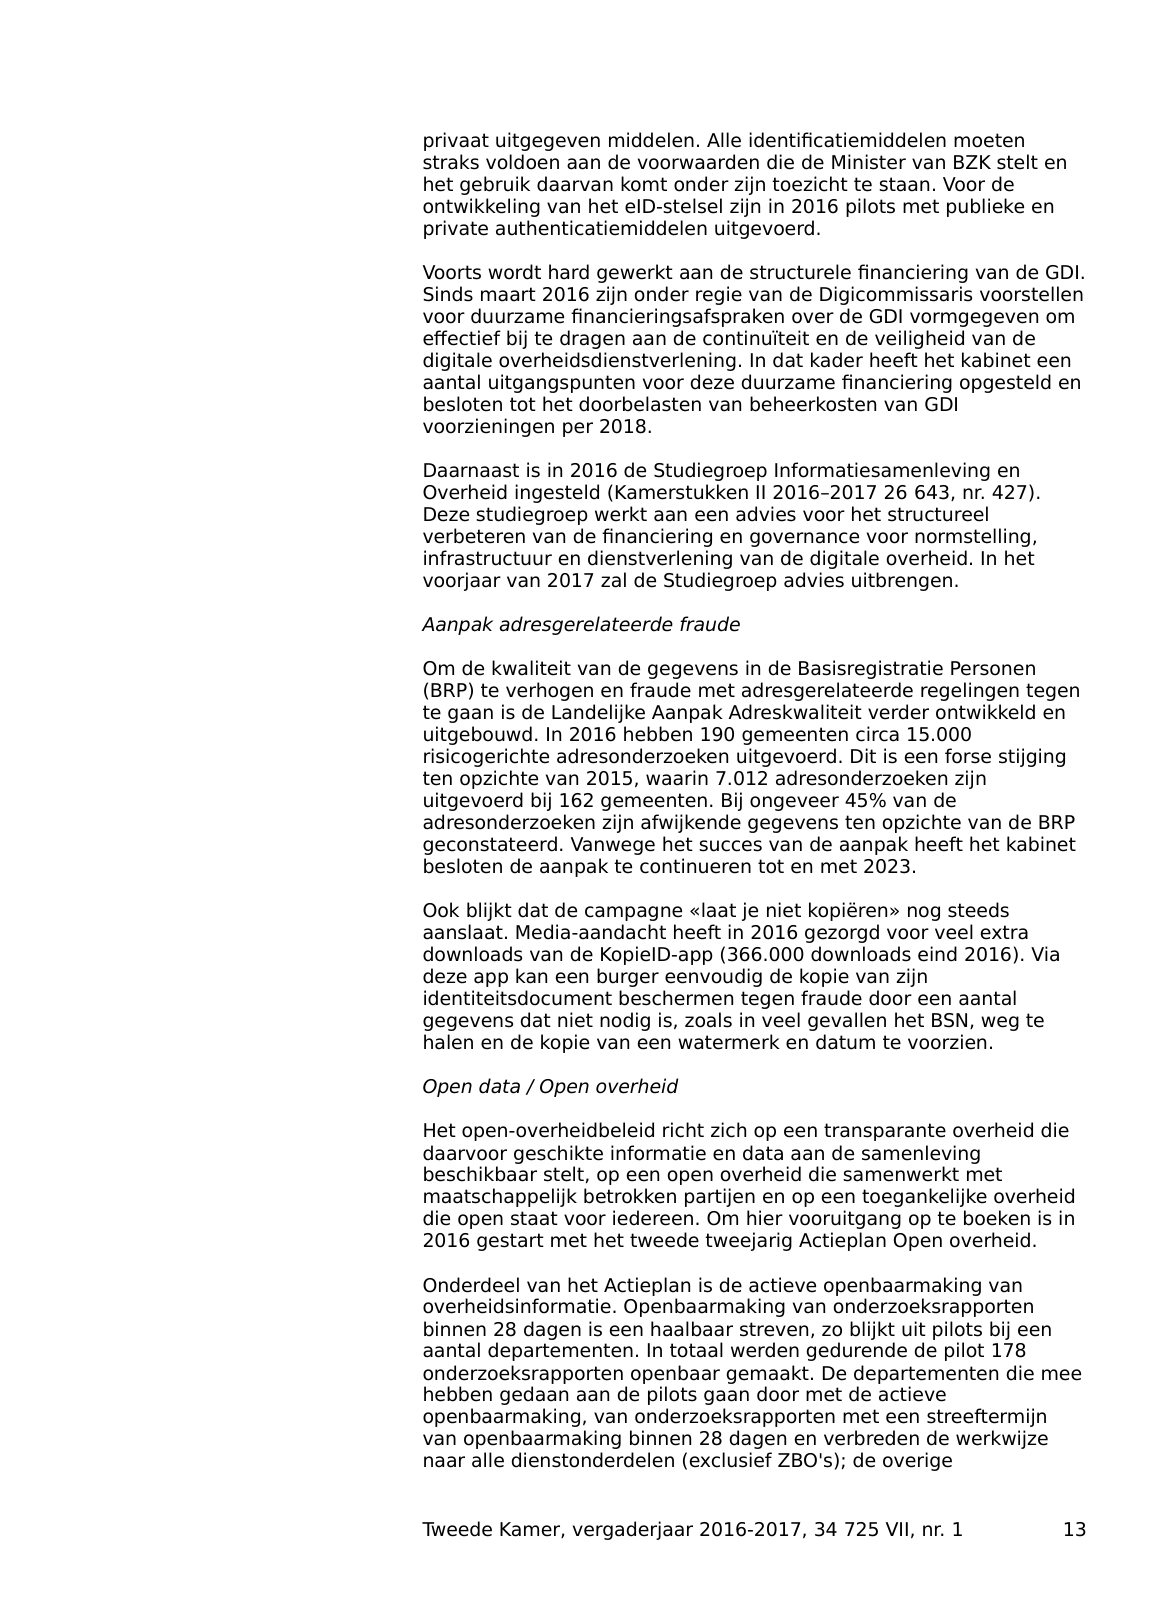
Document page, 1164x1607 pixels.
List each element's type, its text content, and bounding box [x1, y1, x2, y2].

subtitle Open data / Open overheid [422, 1076, 1087, 1098]
text Om de kwaliteit van de gegevens in de Basisregistratie Personen (BRP) te verhogen en fraude met adresgerelateerde regelingen tegen te gaan is de Landelijke Aanpak Adreskwaliteit verder ontwikkeld en uitgebouwd. In 2016 hebben 190 gemeenten circa 15.000 risicogerichte adresonderzoeken uitgevoerd. Dit is een forse stijging ten opzichte van 2015, waarin 7.012 adresonderzoeken zijn uitgevoerd bij 162 gemeenten. Bij ongeveer 45% van de adresonderzoeken zijn afwijkende gegevens ten opzichte van de BRP geconstateerd. Vanwege het succes van de aanpak heeft het kabinet besloten de aanpak te continueren tot en met 2023. [422, 658, 1087, 878]
text Voorts wordt hard gewerkt aan de structurele financiering van de GDI. Sinds maart 2016 zijn onder regie van de Digicommissaris voorstellen voor duurzame financieringsafspraken over de GDI vormgegeven om effectief bij te dragen aan de continuïteit en de veiligheid van de digitale overheidsdienstverlening. In dat kader heeft het kabinet een aantal uitgangspunten voor deze duurzame financiering opgesteld en besloten tot het doorbelasten van beheerkosten van GDI voorzieningen per 2018. [422, 262, 1087, 438]
text Daarnaast is in 2016 de Studiegroep Informatiesamenleving en Overheid ingesteld (Kamerstukken II 2016–2017 26 643, nr. 427). Deze studiegroep werkt aan een advies voor het structureel verbeteren van de financiering en governance voor normstelling, infrastructuur en dienstverlening van de digitale overheid. In het voorjaar van 2017 zal de Studiegroep advies uitbrengen. [422, 460, 1087, 592]
text Ook blijkt dat de campagne «laat je niet kopiëren» nog steeds aanslaat. Media-aandacht heeft in 2016 gezorgd voor veel extra downloads van de KopieID-app (366.000 downloads eind 2016). Via deze app kan een burger eenvoudig de kopie van zijn identiteitsdocument beschermen tegen fraude door een aantal gegevens dat niet nodig is, zoals in veel gevallen het BSN, weg te halen en de kopie van een watermerk en datum te voorzien. [422, 900, 1087, 1054]
text Het open-overheidbeleid richt zich op een transparante overheid die daarvoor geschikte informatie en data aan de samenleving beschikbaar stelt, op een open overheid die samenwerkt met maatschappelijk betrokken partijen en op een toegankelijke overheid die open staat voor iedereen. Om hier vooruitgang op te boeken is in 2016 gestart met het tweede tweejarig Actieplan Open overheid. [422, 1120, 1087, 1252]
text privaat uitgegeven middelen. Alle identificatiemiddelen moeten straks voldoen aan de voorwaarden die de Minister van BZK stelt en het gebruik daarvan komt onder zijn toezicht te staan. Voor de ontwikkeling van het eID-stelsel zijn in 2016 pilots met publieke en private authenticatiemiddelen uitgevoerd. [422, 130, 1087, 240]
text Onderdeel van het Actieplan is de actieve openbaarmaking van overheidsinformatie. Openbaarmaking van onderzoeksrapporten binnen 28 dagen is een haalbaar streven, zo blijkt uit pilots bij een aantal departementen. In totaal werden gedurende de pilot 178 onderzoeksrapporten openbaar gemaakt. De departementen die mee hebben gedaan aan de pilots gaan door met de actieve openbaarmaking, van onderzoeksrapporten met een streeftermijn van openbaarmaking binnen 28 dagen en verbreden de werkwijze naar alle dienstonderdelen (exclusief ZBO's); de overige [422, 1274, 1087, 1472]
subtitle Aanpak adresgerelateerde fraude [422, 614, 1087, 636]
